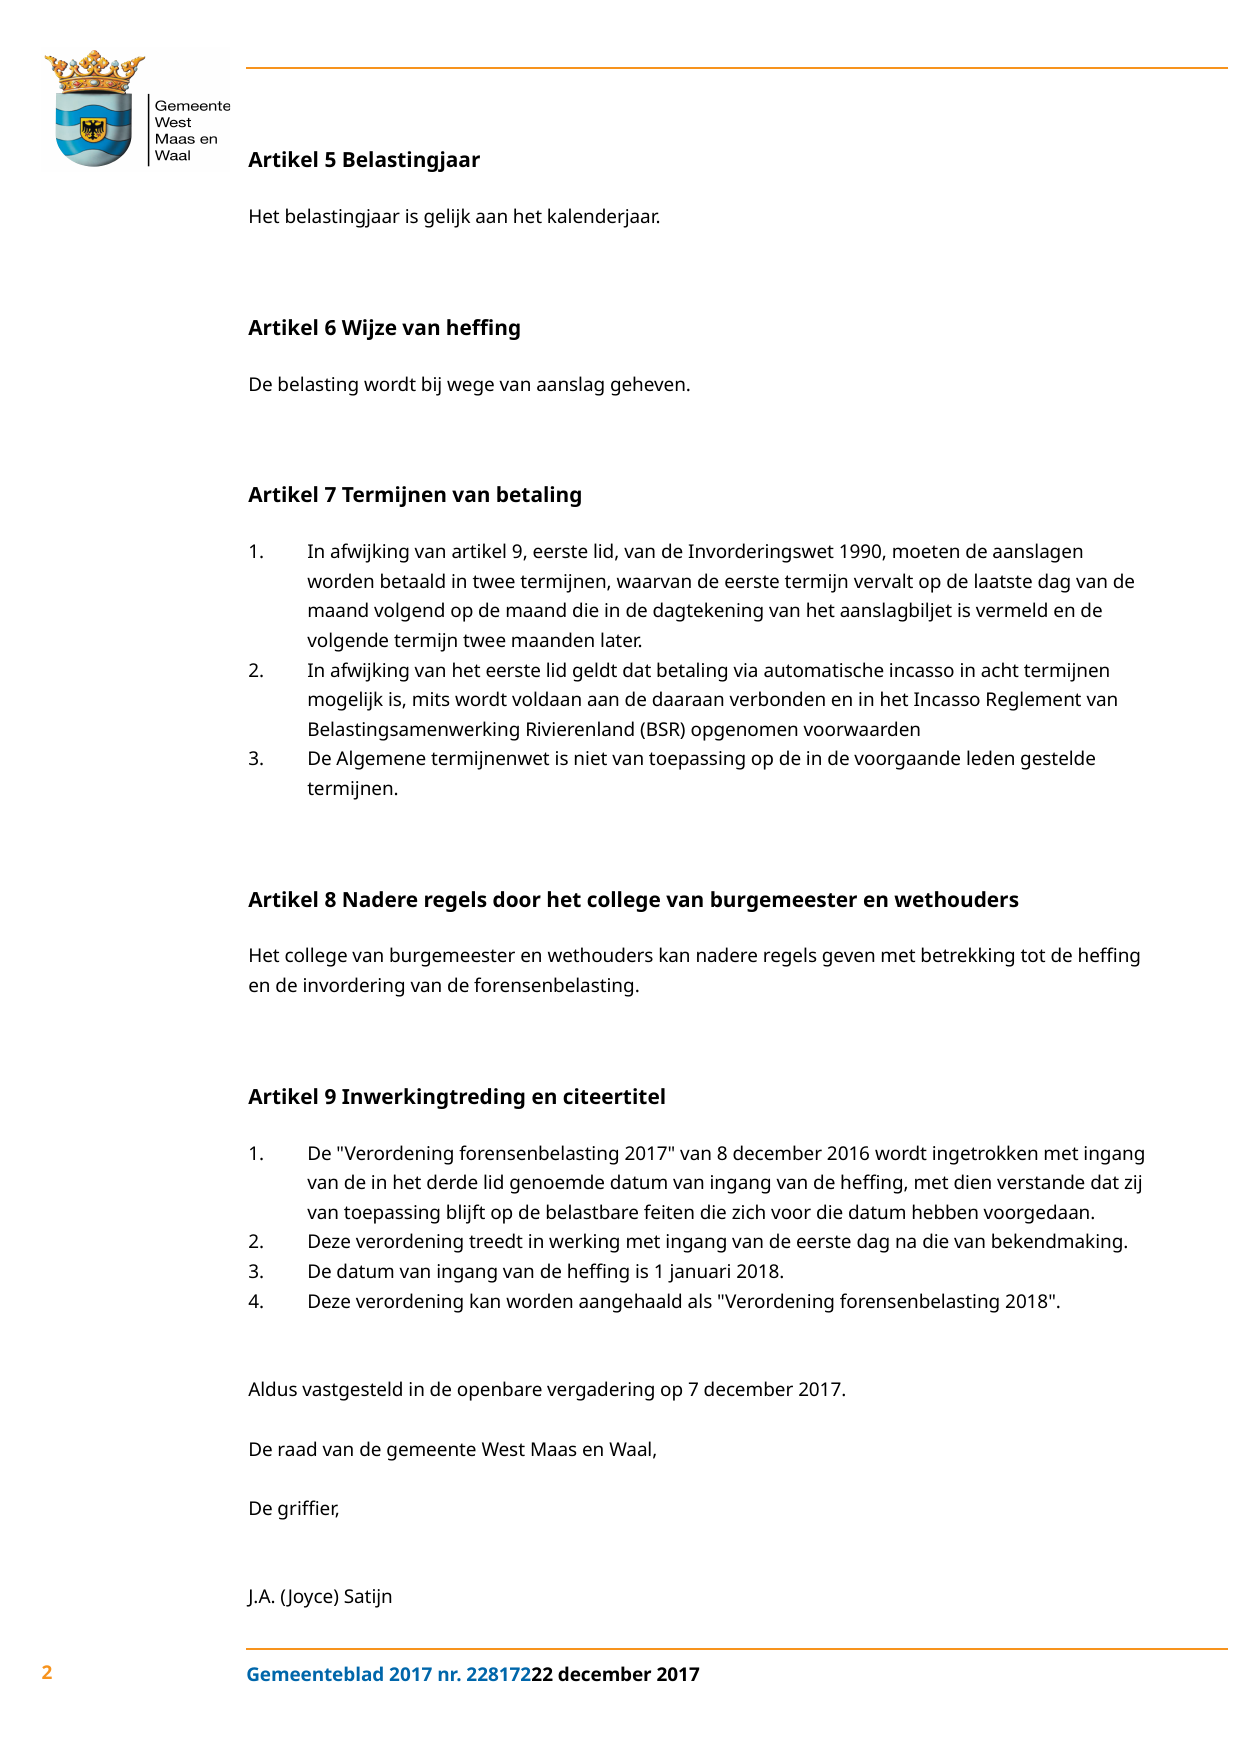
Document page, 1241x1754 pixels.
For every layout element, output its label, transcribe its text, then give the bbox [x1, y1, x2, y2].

text Artikel 5 Belastingjaar [248, 145, 1152, 174]
list In afwijking van artikel 9, eerste lid, van de Invorderingswet 1990, moeten de aanslagen worden betaald in twee termijnen, waarvan de eerste termijn vervalt op de laatste dag van de maand volgend op de maand die in de dagtekening van het aanslagbiljet is vermeld en de volgende termijn twee maanden later. [248, 538, 1152, 653]
list De datum van ingang van de heffing is 1 januari 2018. [248, 1258, 1152, 1284]
text De griffier, [248, 1495, 1152, 1521]
list De Algemene termijnenwet is niet van toepassing op de in de voorgaande leden gestelde termijnen. [248, 746, 1152, 801]
text J.A. (Joyce) Satijn [248, 1584, 1152, 1609]
text Het college van burgemeester en wethouders kan nadere regels geven met betrekking tot de heffing en de invordering van de forensenbelasting. [248, 943, 1152, 998]
list De "Verordening forensenbelasting 2017" van 8 december 2016 wordt ingetrokken met ingang van de in het derde lid genoemde datum van ingang van de heffing, met dien verstande dat zij van toepassing blijft op de belastbare feiten die zich voor die datum hebben voorgedaan. [248, 1140, 1152, 1225]
text De raad van de gemeente West Maas en Waal, [248, 1436, 1152, 1461]
picture [41, 47, 231, 172]
list In afwijking van het eerste lid geldt dat betaling via automatische incasso in acht termijnen mogelijk is, mits wordt voldaan aan de daaraan verbonden en in het Incasso Reglement van Belastingsamenwerking Rivierenland (BSR) opgenomen voorwaarden [248, 657, 1152, 742]
text Artikel 9 Inwerkingtreding en citeertitel [248, 1082, 1152, 1110]
list Deze verordening kan worden aangehaald als "Verordening forensenbelasting 2018". [248, 1288, 1152, 1313]
list Deze verordening treedt in werking met ingang van de eerste dag na die van bekendmaking. [248, 1229, 1152, 1254]
text De belasting wordt bij wege van aanslag geheven. [248, 371, 1152, 397]
text Aldus vastgesteld in de openbare vergadering op 7 december 2017. [248, 1377, 1152, 1402]
text Artikel 8 Nadere regels door het college van burgemeester en wethouders [248, 885, 1152, 913]
text Artikel 6 Wijze van heffing [248, 313, 1152, 341]
text Het belastingjaar is gelijk aan het kalenderjaar. [248, 203, 1152, 229]
text Artikel 7 Termijnen van betaling [248, 480, 1152, 509]
